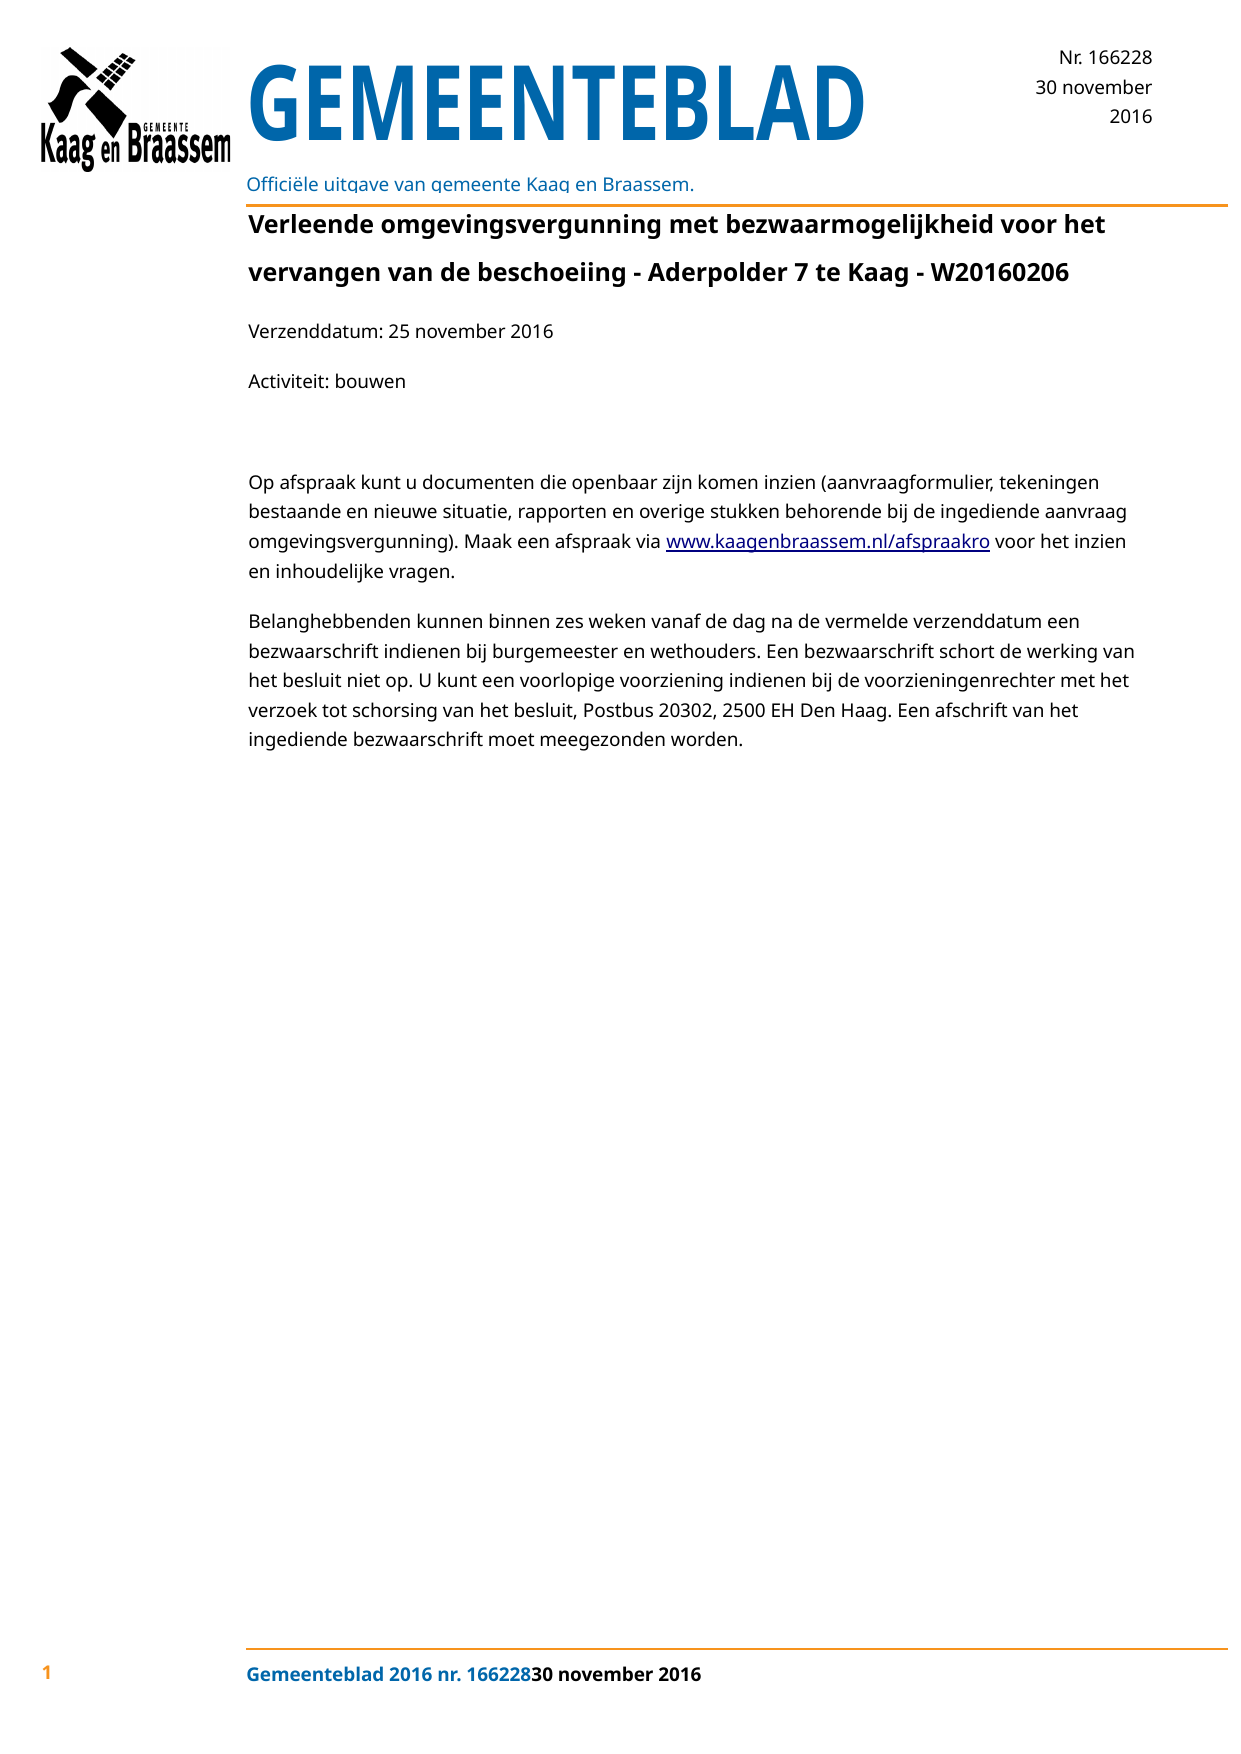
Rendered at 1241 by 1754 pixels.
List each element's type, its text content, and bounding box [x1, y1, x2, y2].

text Belanghebbenden kunnen binnen zes weken vanaf de dag na de vermelde verzenddatum een bezwaarschrift indienen bij burgemeester en wethouders. Een bezwaarschrift schort de werking van het besluit niet op. U kunt een voorlopige voorziening indienen bij de voorzieningenrechter met het verzoek tot schorsing van het besluit, Postbus 20302, 2500 EH Den Haag. Een afschrift van het ingediende bezwaarschrift moet meegezonden worden. [248, 608, 1152, 752]
text Verleende omgevingsvergunning met bezwaarmogelijkheid voor het vervangen van de beschoeiing - Aderpolder 7 te Kaag - W20160206 [248, 207, 1152, 288]
text Op afspraak kunt u documenten die openbaar zijn komen inzien (aanvraagformulier, tekeningen bestaande en nieuwe situatie, rapporten en overige stukken behorende bij de ingediende aanvraag omgevingsvergunning). Maak een afspraak via www.kaagenbraassem.nl/afspraakro voor het inzien en inhoudelijke vragen. [248, 469, 1152, 584]
text Verzenddatum: 25 november 2016 [248, 318, 1152, 344]
picture [41, 47, 231, 172]
text Activiteit: bouwen [248, 368, 1152, 394]
